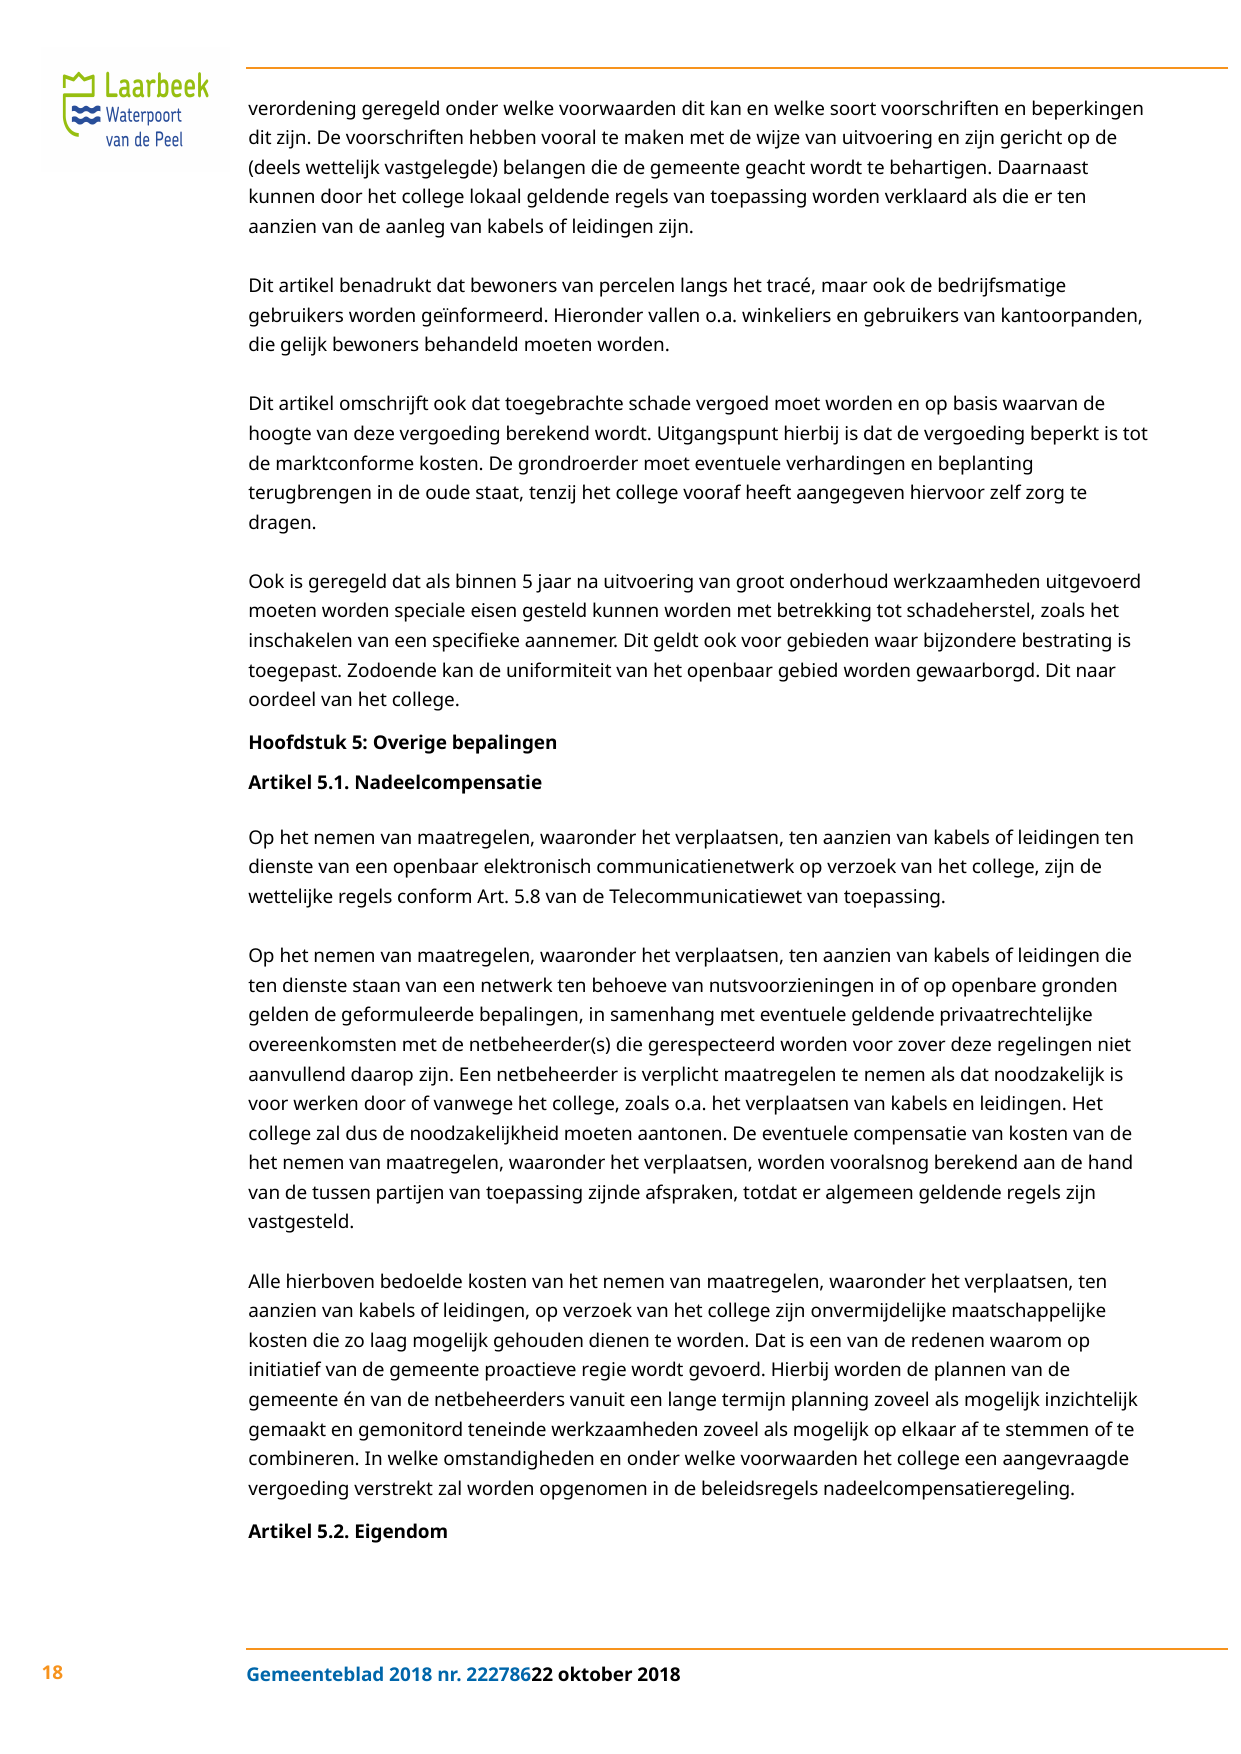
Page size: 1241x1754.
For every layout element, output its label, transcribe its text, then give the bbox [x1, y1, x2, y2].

text Artikel 5.2. Eigendom [248, 1518, 1152, 1544]
text Hoofdstuk 5: Overige bepalingen [248, 729, 1152, 755]
text Op het nemen van maatregelen, waaronder het verplaatsen, ten aanzien van kabels of leidingen ten dienste van een openbaar elektronisch communicatienetwerk op verzoek van het college, zijn de wettelijke regels conform Art. 5.8 van de Telecommunicatiewet van toepassing. [248, 824, 1152, 909]
text Alle hierboven bedoelde kosten van het nemen van maatregelen, waaronder het verplaatsen, ten aanzien van kabels of leidingen, op verzoek van het college zijn onvermijdelijke maatschappelijke kosten die zo laag mogelijk gehouden dienen te worden. Dat is een van de redenen waarom op initiatief van de gemeente proactieve regie wordt gevoerd. Hierbij worden de plannen van de gemeente én van de netbeheerders vanuit een lange termijn planning zoveel als mogelijk inzichtelijk gemaakt en gemonitord teneinde werkzaamheden zoveel als mogelijk op elkaar af te stemmen of te combineren. In welke omstandigheden en onder welke voorwaarden het college een aangevraagde vergoeding verstrekt zal worden opgenomen in de beleidsregels nadeelcompensatieregeling. [248, 1268, 1152, 1501]
text Artikel 5.1. Nadeelcompensatie [248, 769, 1152, 794]
picture [41, 47, 231, 172]
text Ook is geregeld dat als binnen 5 jaar na uitvoering van groot onderhoud werkzaamheden uitgevoerd moeten worden speciale eisen gesteld kunnen worden met betrekking tot schadeherstel, zoals het inschakelen van een specifieke aannemer. Dit geldt ook voor gebieden waar bijzondere bestrating is toegepast. Zodoende kan de uniformiteit van het openbaar gebied worden gewaarborgd. Dit naar oordeel van het college. [248, 568, 1152, 712]
text Dit artikel benadrukt dat bewoners van percelen langs het tracé, maar ook de bedrijfsmatige gebruikers worden geïnformeerd. Hieronder vallen o.a. winkeliers en gebruikers van kantoorpanden, die gelijk bewoners behandeld moeten worden. [248, 272, 1152, 357]
text verordening geregeld onder welke voorwaarden dit kan en welke soort voorschriften en beperkingen dit zijn. De voorschriften hebben vooral te maken met de wijze van uitvoering en zijn gericht op de (deels wettelijk vastgelegde) belangen die de gemeente geacht wordt te behartigen. Daarnaast kunnen door het college lokaal geldende regels van toepassing worden verklaard als die er ten aanzien van de aanleg van kabels of leidingen zijn. [248, 95, 1152, 239]
text Op het nemen van maatregelen, waaronder het verplaatsen, ten aanzien van kabels of leidingen die ten dienste staan van een netwerk ten behoeve van nutsvoorzieningen in of op openbare gronden gelden de geformuleerde bepalingen, in samenhang met eventuele geldende privaatrechtelijke overeenkomsten met de netbeheerder(s) die gerespecteerd worden voor zover deze regelingen niet aanvullend daarop zijn. Een netbeheerder is verplicht maatregelen te nemen als dat noodzakelijk is voor werken door of vanwege het college, zoals o.a. het verplaatsen van kabels en leidingen. Het college zal dus de noodzakelijkheid moeten aantonen. De eventuele compensatie van kosten van de het nemen van maatregelen, waaronder het verplaatsen, worden vooralsnog berekend aan de hand van de tussen partijen van toepassing zijnde afspraken, totdat er algemeen geldende regels zijn vastgesteld. [248, 942, 1152, 1234]
text Dit artikel omschrijft ook dat toegebrachte schade vergoed moet worden en op basis waarvan de hoogte van deze vergoeding berekend wordt. Uitgangspunt hierbij is dat de vergoeding beperkt is tot de marktconforme kosten. De grondroerder moet eventuele verhardingen en beplanting terugbrengen in de oude staat, tenzij het college vooraf heeft aangegeven hiervoor zelf zorg te dragen. [248, 391, 1152, 535]
